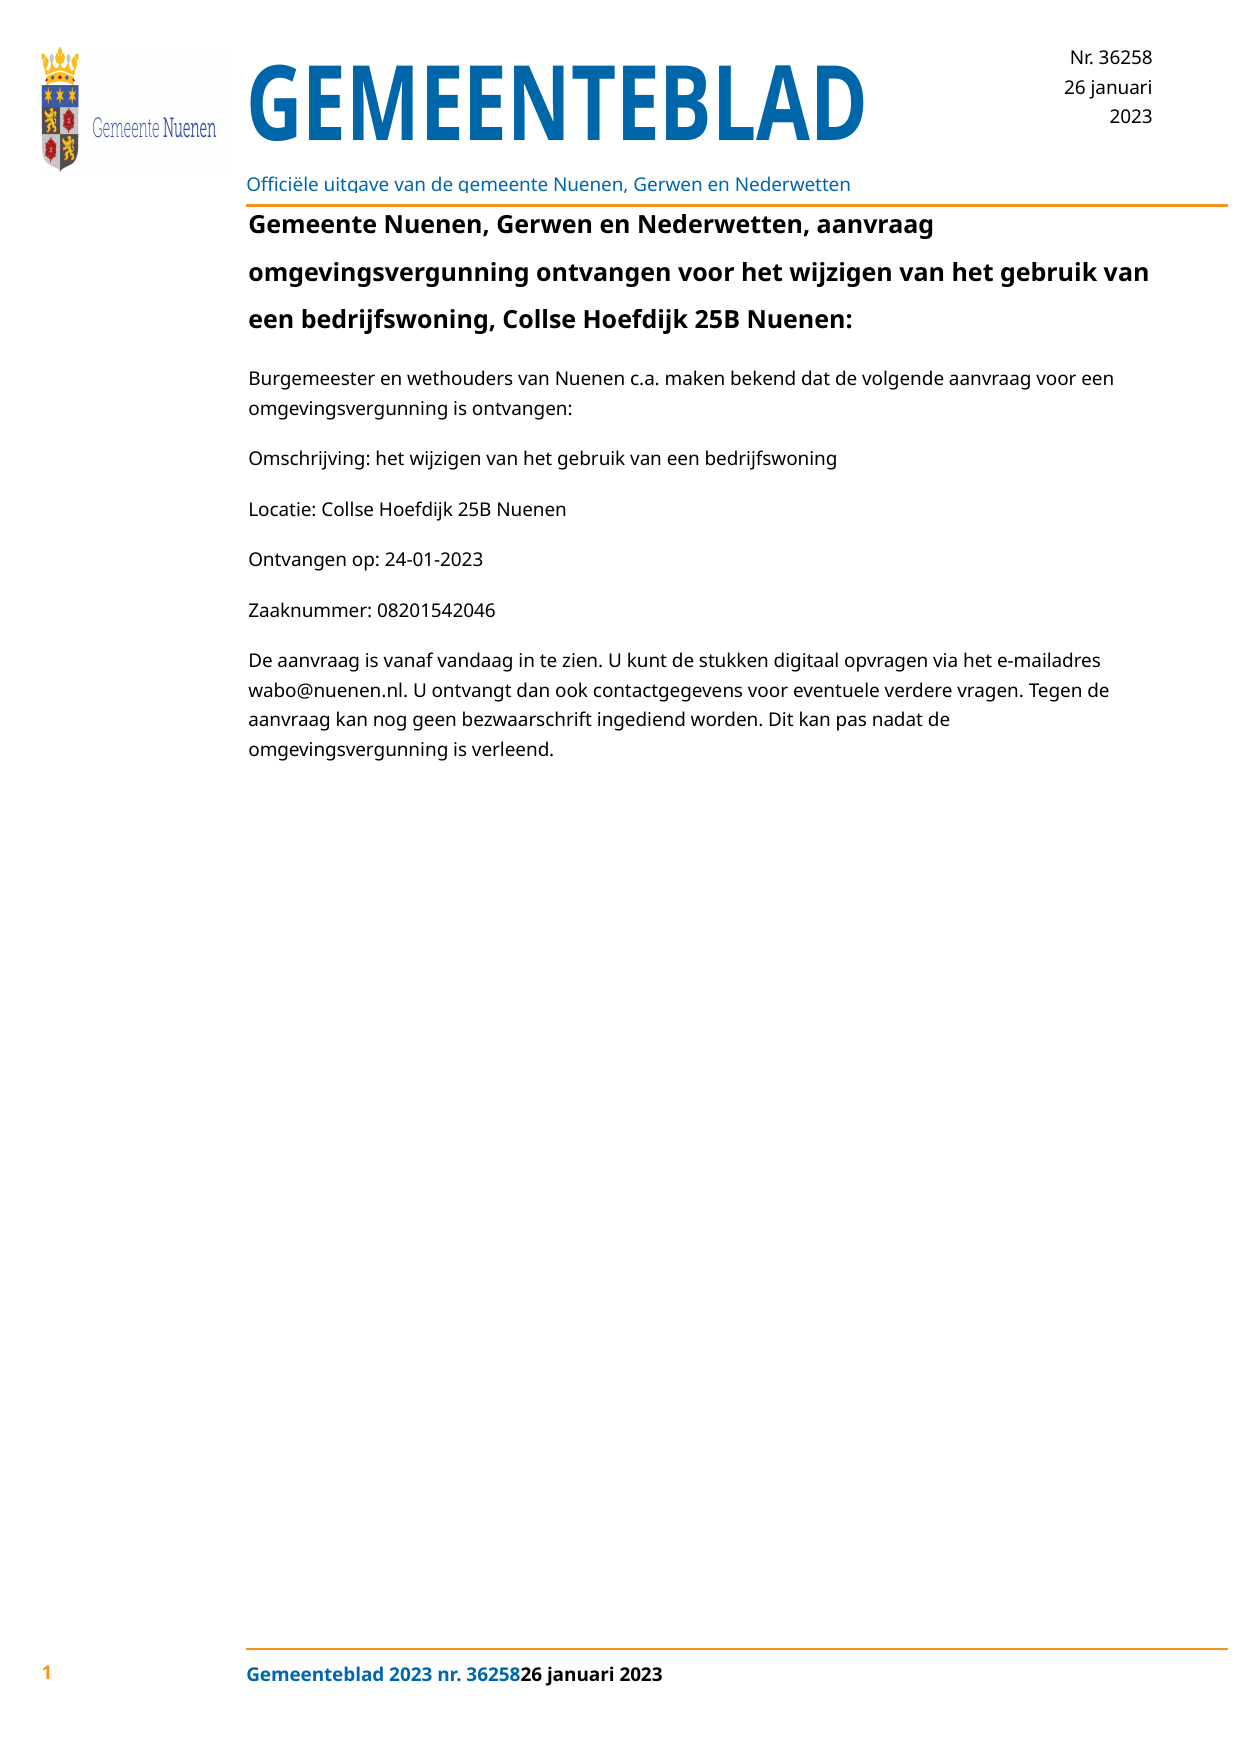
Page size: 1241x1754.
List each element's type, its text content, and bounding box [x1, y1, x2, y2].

text De aanvraag is vanaf vandaag in te zien. U kunt de stukken digitaal opvragen via het e-mailadres wabo@nuenen.nl. U ontvangt dan ook contactgegevens voor eventuele verdere vragen. Tegen de aanvraag kan nog geen bezwaarschrift ingediend worden. Dit kan pas nadat de omgevingsvergunning is verleend. [248, 647, 1152, 762]
picture [41, 47, 231, 172]
text Gemeente Nuenen, Gerwen en Nederwetten, aanvraag omgevingsvergunning ontvangen voor het wijzigen van het gebruik van een bedrijfswoning, Collse Hoefdijk 25B Nuenen: [248, 207, 1152, 336]
text Omschrijving: het wijzigen van het gebruik van een bedrijfswoning [248, 446, 1152, 471]
text Burgemeester en wethouders van Nuenen c.a. maken bekend dat de volgende aanvraag voor een omgevingsvergunning is ontvangen: [248, 366, 1152, 421]
text Zaaknummer: 08201542046 [248, 597, 1152, 622]
text Ontvangen op: 24-01-2023 [248, 546, 1152, 572]
text Locatie: Collse Hoefdijk 25B Nuenen [248, 496, 1152, 522]
